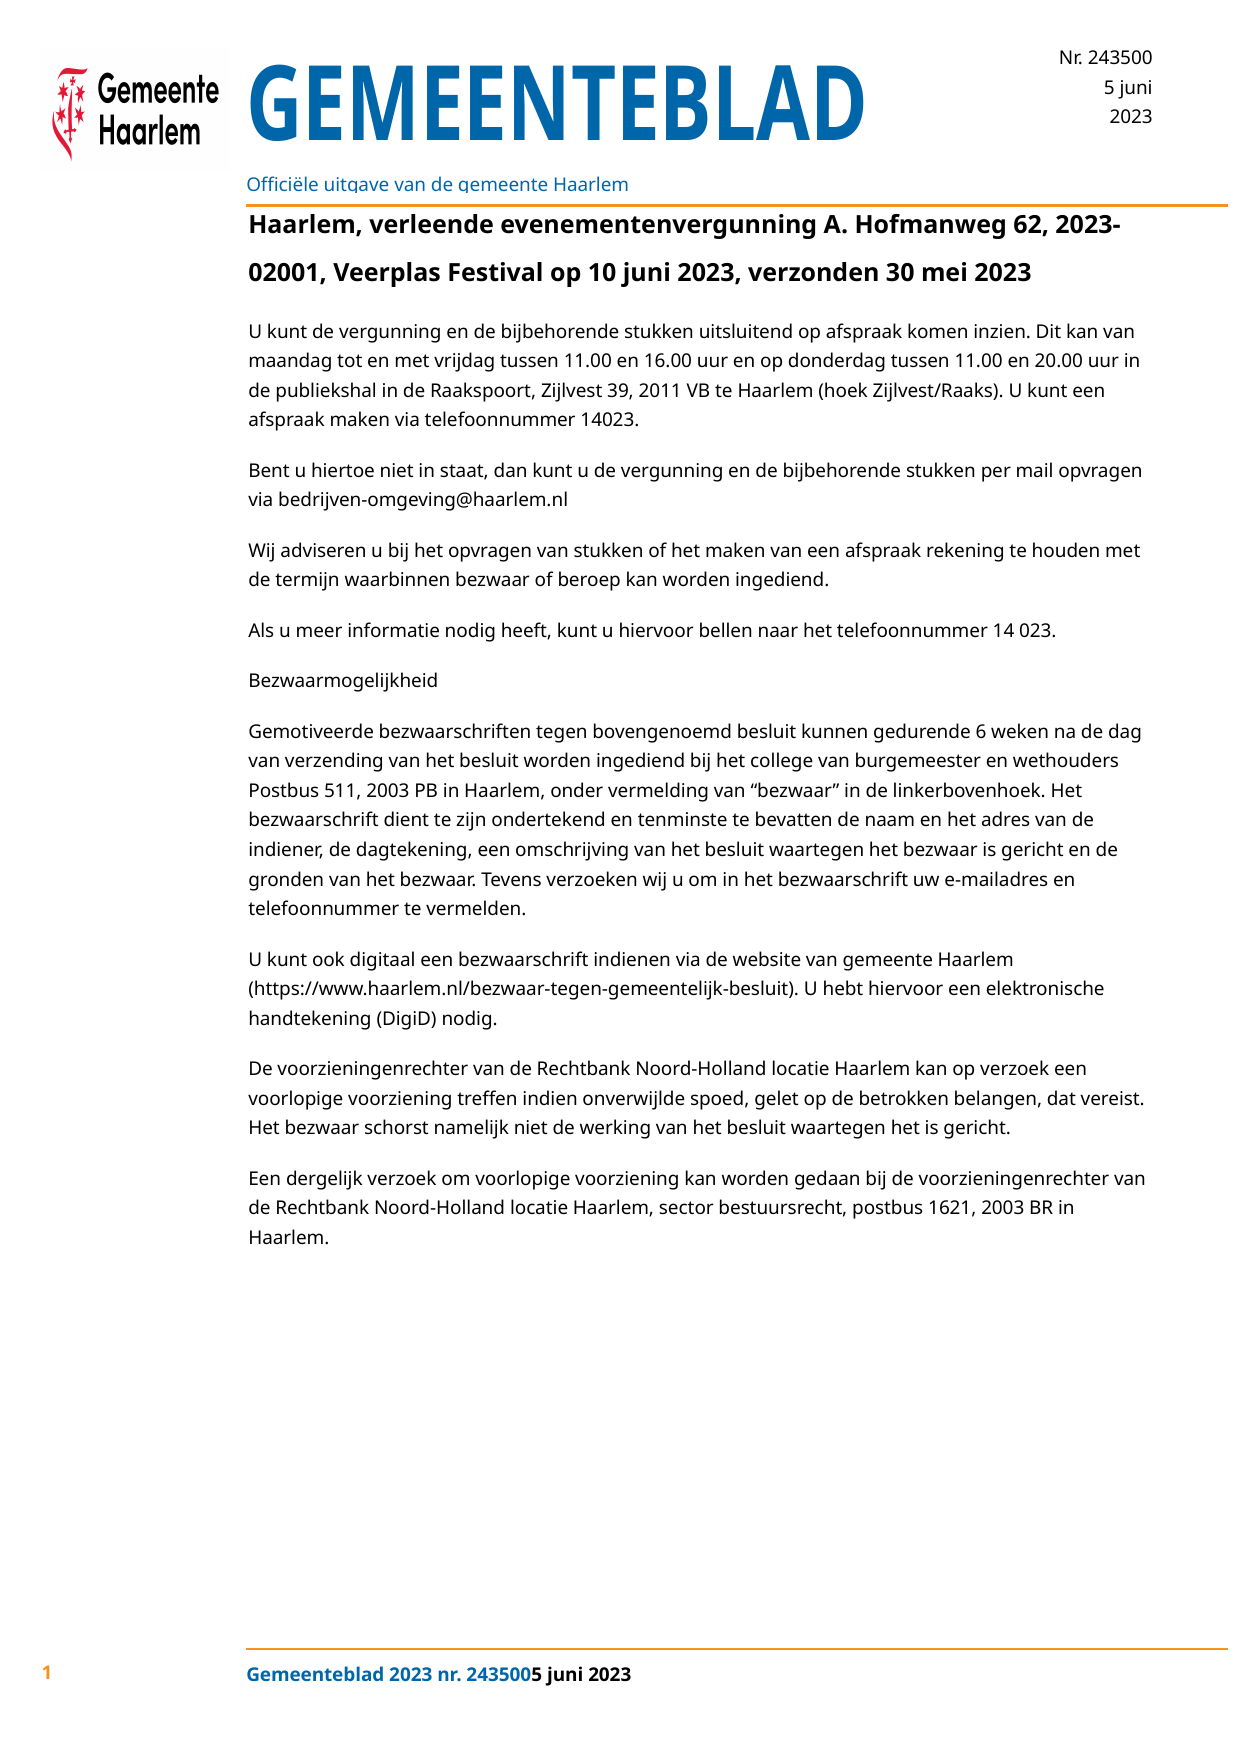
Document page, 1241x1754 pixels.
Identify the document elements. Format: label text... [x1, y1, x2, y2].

text Haarlem, verleende evenementenvergunning A. Hofmanweg 62, 2023-02001, Veerplas Festival op 10 juni 2023, verzonden 30 mei 2023 [248, 207, 1152, 288]
text De voorzieningenrechter van de Rechtbank Noord-Holland locatie Haarlem kan op verzoek een voorlopige voorziening treffen indien onverwijlde spoed, gelet op de betrokken belangen, dat vereist. Het bezwaar schorst namelijk niet de werking van het besluit waartegen het is gericht. [248, 1055, 1152, 1140]
text Wij adviseren u bij het opvragen van stukken of het maken van een afspraak rekening te houden met de termijn waarbinnen bezwaar of beroep kan worden ingediend. [248, 537, 1152, 592]
text Als u meer informatie nodig heeft, kunt u hiervoor bellen naar het telefoonnummer 14 023. [248, 617, 1152, 643]
text Gemotiveerde bezwaarschriften tegen bovengenoemd besluit kunnen gedurende 6 weken na de dag van verzending van het besluit worden ingediend bij het college van burgemeester en wethouders Postbus 511, 2003 PB in Haarlem, onder vermelding van “bezwaar” in de linkerbovenhoek. Het bezwaarschrift dient te zijn ondertekend en tenminste te bevatten de naam en het adres van de indiener, de dagtekening, een omschrijving van het besluit waartegen het bezwaar is gericht en de gronden van het bezwaar. Tevens verzoeken wij u om in het bezwaarschrift uw e-mailadres en telefoonnummer te vermelden. [248, 718, 1152, 921]
text Bezwaarmogelijkheid [248, 667, 1152, 693]
text Bent u hiertoe niet in staat, dan kunt u de vergunning en de bijbehorende stukken per mail opvragen via bedrijven-omgeving@haarlem.nl [248, 457, 1152, 512]
picture [41, 47, 231, 172]
text U kunt de vergunning en de bijbehorende stukken uitsluitend op afspraak komen inzien. Dit kan van maandag tot en met vrijdag tussen 11.00 en 16.00 uur en op donderdag tussen 11.00 en 20.00 uur in de publiekshal in de Raakspoort, Zijlvest 39, 2011 VB te Haarlem (hoek Zijlvest/Raaks). U kunt een afspraak maken via telefoonnummer 14023. [248, 318, 1152, 432]
text U kunt ook digitaal een bezwaarschrift indienen via de website van gemeente Haarlem (https://www.haarlem.nl/bezwaar-tegen-gemeentelijk-besluit). U hebt hiervoor een elektronische handtekening (DigiD) nodig. [248, 946, 1152, 1031]
text Een dergelijk verzoek om voorlopige voorziening kan worden gedaan bij de voorzieningenrechter van de Rechtbank Noord-Holland locatie Haarlem, sector bestuursrecht, postbus 1621, 2003 BR in Haarlem. [248, 1165, 1152, 1250]
